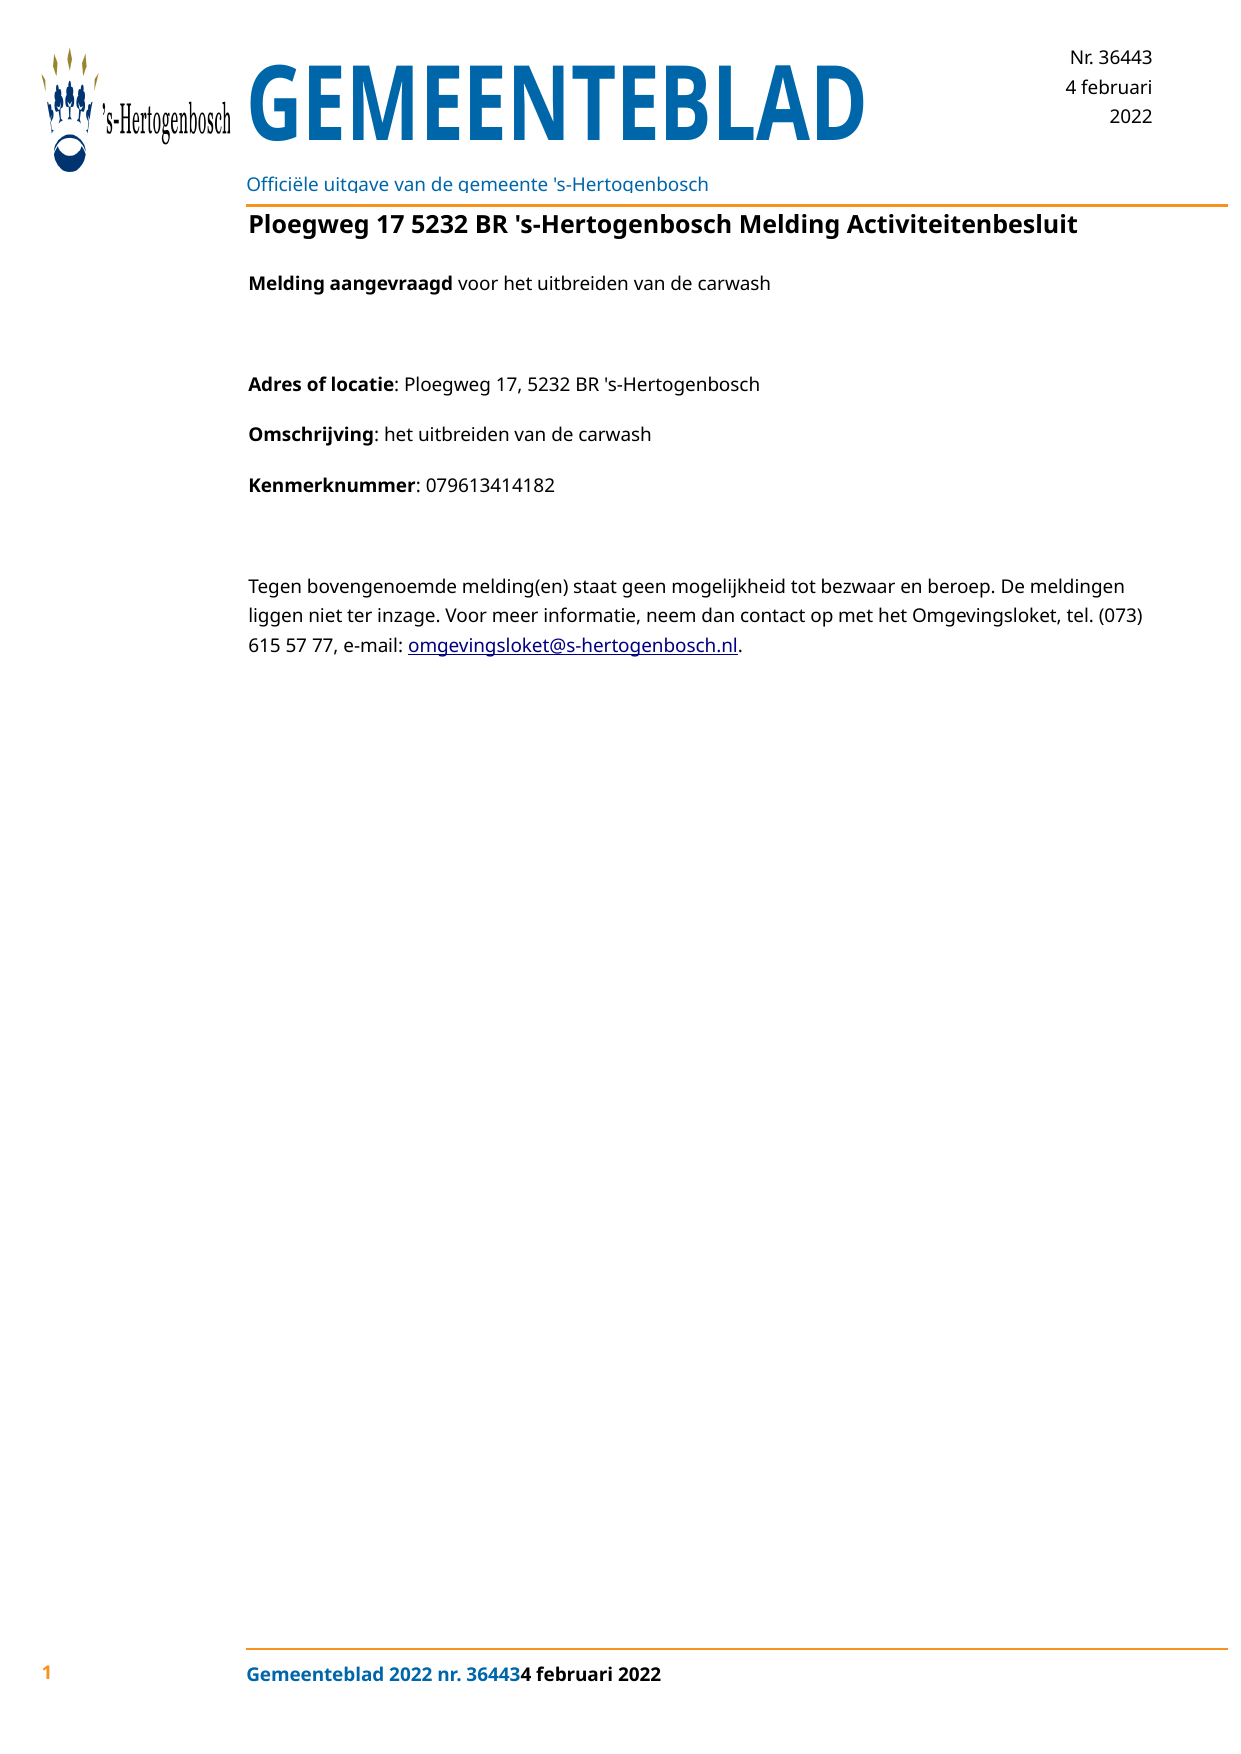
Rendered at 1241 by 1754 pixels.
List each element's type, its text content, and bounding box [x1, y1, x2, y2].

text Kenmerknummer: 079613414182 [248, 472, 1152, 498]
text Omschrijving: het uitbreiden van de carwash [248, 422, 1152, 447]
text Tegen bovengenoemde melding(en) staat geen mogelijkheid tot bezwaar en beroep. De meldingen liggen niet ter inzage. Voor meer informatie, neem dan contact op met het Omgevingsloket, tel. (073) 615 57 77, e-mail: omgevingsloket@s-hertogenbosch.nl. [248, 573, 1152, 658]
picture [41, 47, 231, 172]
text Melding aangevraagd voor het uitbreiden van de carwash [248, 270, 1152, 296]
text Adres of locatie: Ploegweg 17, 5232 BR 's-Hertogenbosch [248, 371, 1152, 397]
text Ploegweg 17 5232 BR 's-Hertogenbosch Melding Activiteitenbesluit [248, 207, 1152, 241]
